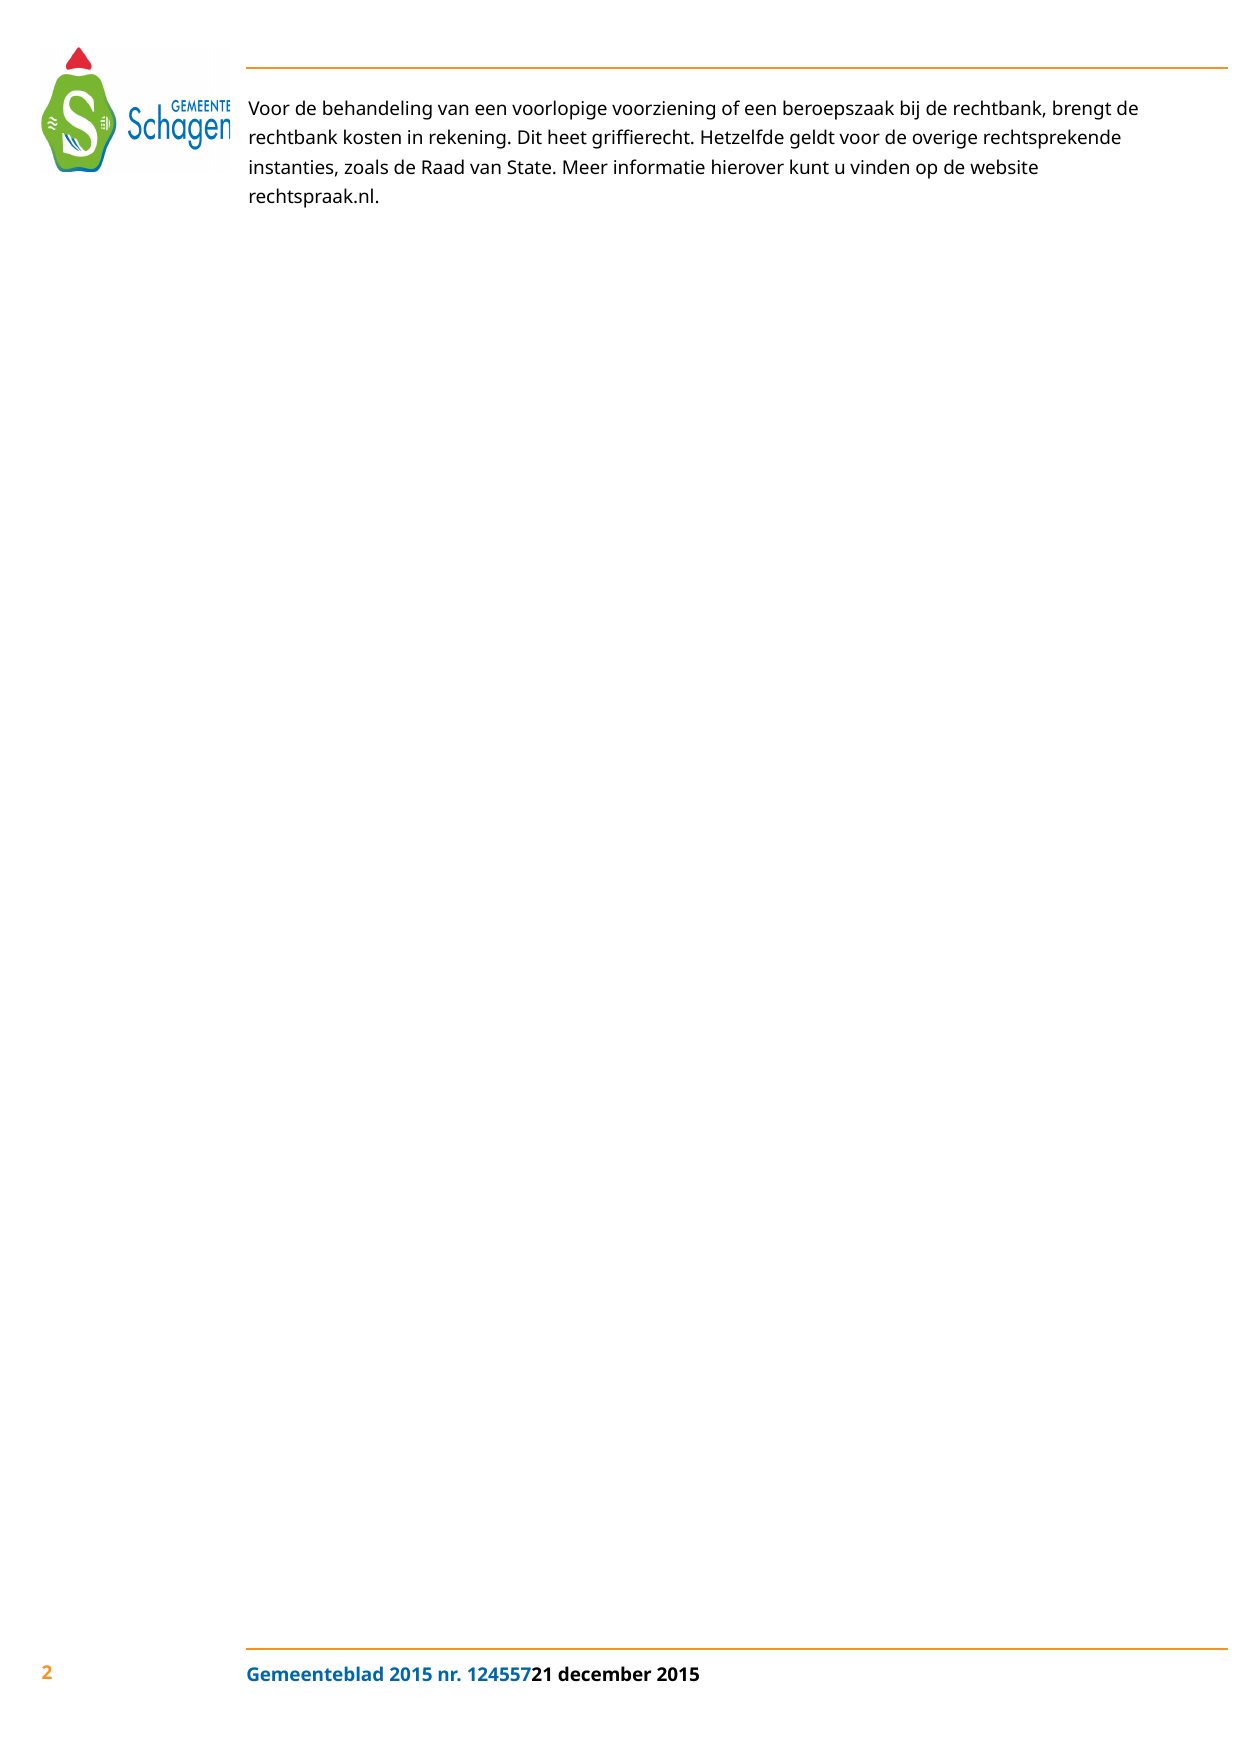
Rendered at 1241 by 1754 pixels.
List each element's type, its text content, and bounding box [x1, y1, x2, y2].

text Voor de behandeling van een voorlopige voorziening of een beroepszaak bij de rechtbank, brengt de rechtbank kosten in rekening. Dit heet griffierecht. Hetzelfde geldt voor de overige rechtsprekende instanties, zoals de Raad van State. Meer informatie hierover kunt u vinden op de website rechtspraak.nl. [248, 95, 1152, 209]
picture [41, 47, 231, 172]
